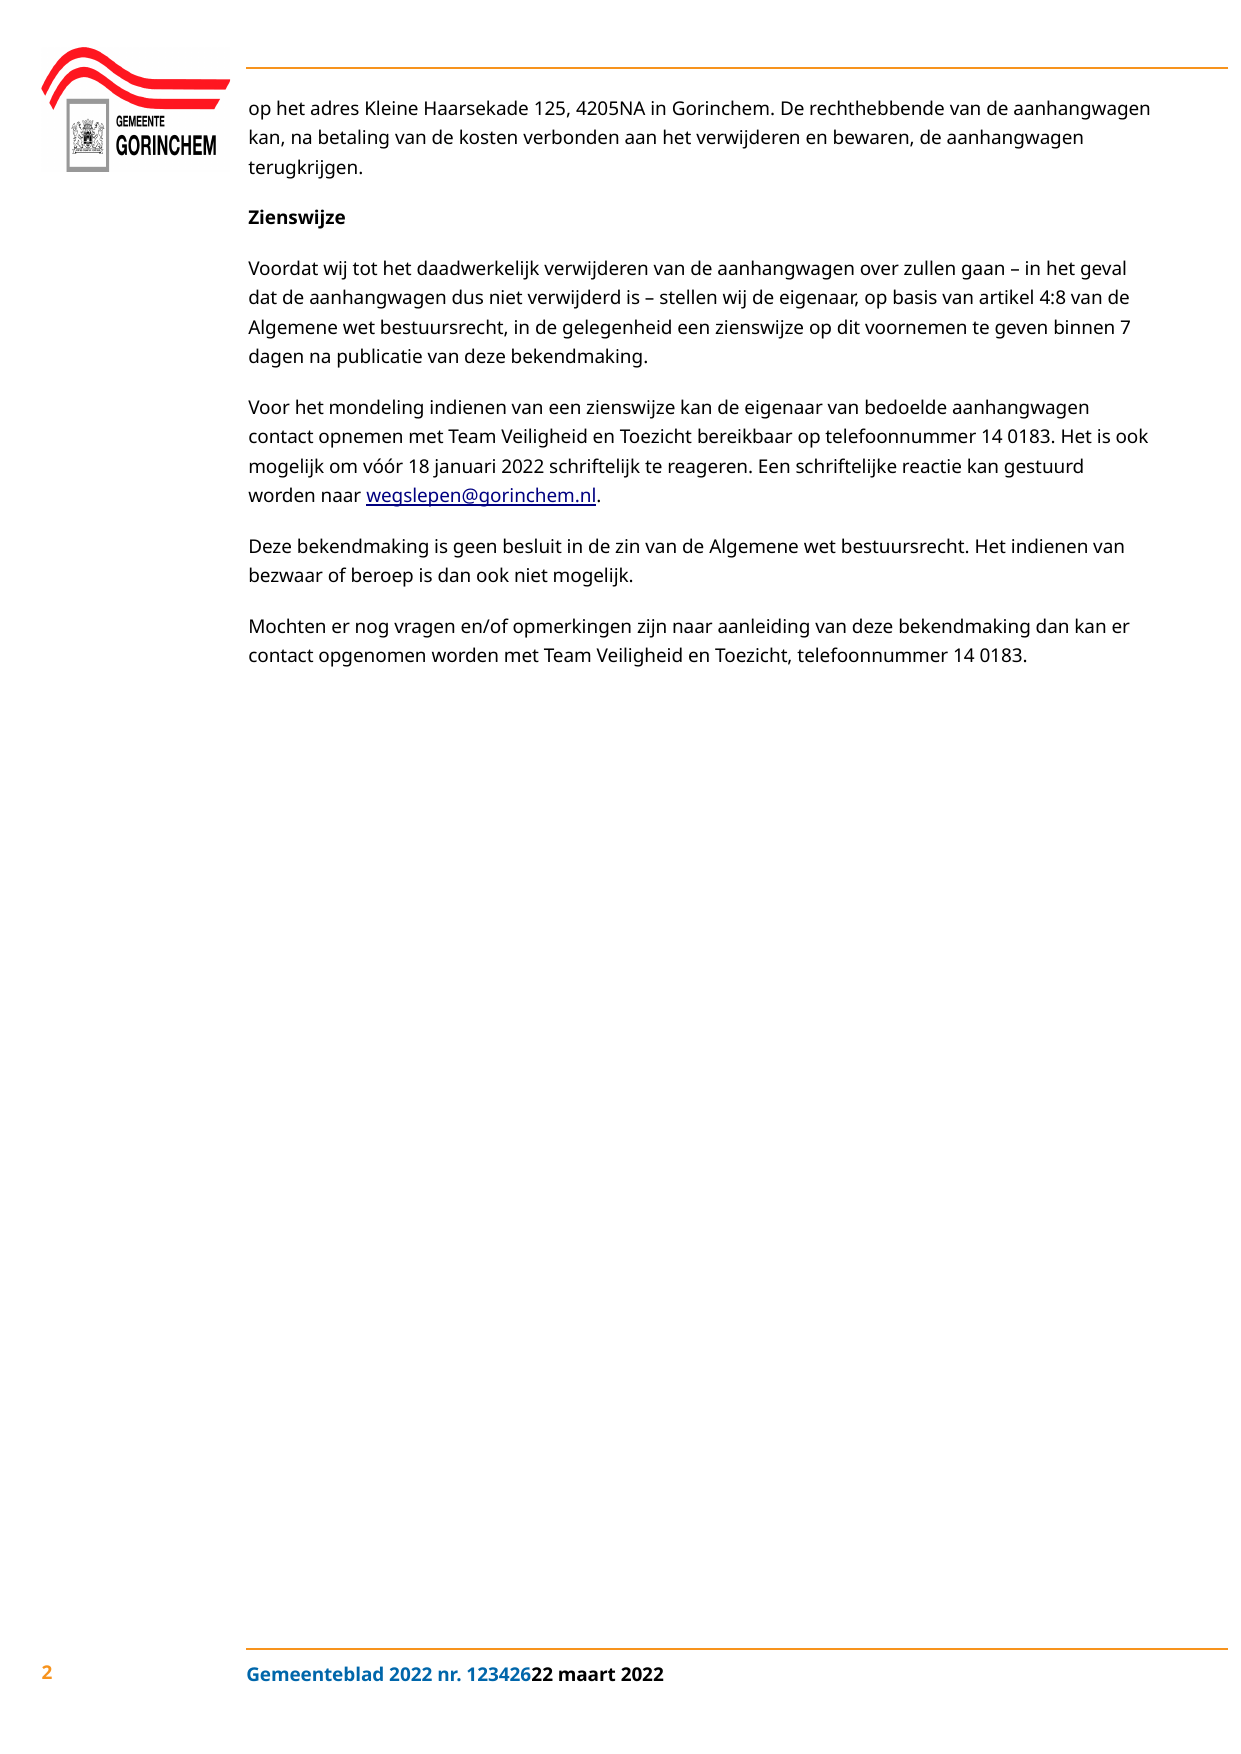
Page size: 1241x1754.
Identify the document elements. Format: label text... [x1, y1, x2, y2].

picture [41, 47, 231, 172]
text Zienswijze [248, 204, 1152, 230]
text Voordat wij tot het daadwerkelijk verwijderen van de aanhangwagen over zullen gaan – in het geval dat de aanhangwagen dus niet verwijderd is – stellen wij de eigenaar, op basis van artikel 4:8 van de Algemene wet bestuursrecht, in de gelegenheid een zienswijze op dit voornemen te geven binnen 7 dagen na publicatie van deze bekendmaking. [248, 255, 1152, 369]
text Mochten er nog vragen en/of opmerkingen zijn naar aanleiding van deze bekendmaking dan kan er contact opgenomen worden met Team Veiligheid en Toezicht, telefoonnummer 14 0183. [248, 613, 1152, 668]
text op het adres Kleine Haarsekade 125, 4205NA in Gorinchem. De rechthebbende van de aanhangwagen kan, na betaling van de kosten verbonden aan het verwijderen en bewaren, de aanhangwagen terugkrijgen. [248, 95, 1152, 180]
text Deze bekendmaking is geen besluit in de zin van de Algemene wet bestuursrecht. Het indienen van bezwaar of beroep is dan ook niet mogelijk. [248, 533, 1152, 588]
text Voor het mondeling indienen van een zienswijze kan de eigenaar van bedoelde aanhangwagen contact opnemen met Team Veiligheid en Toezicht bereikbaar op telefoonnummer 14 0183. Het is ook mogelijk om vóór 18 januari 2022 schriftelijk te reageren. Een schriftelijke reactie kan gestuurd worden naar wegslepen@gorinchem.nl. [248, 394, 1152, 508]
